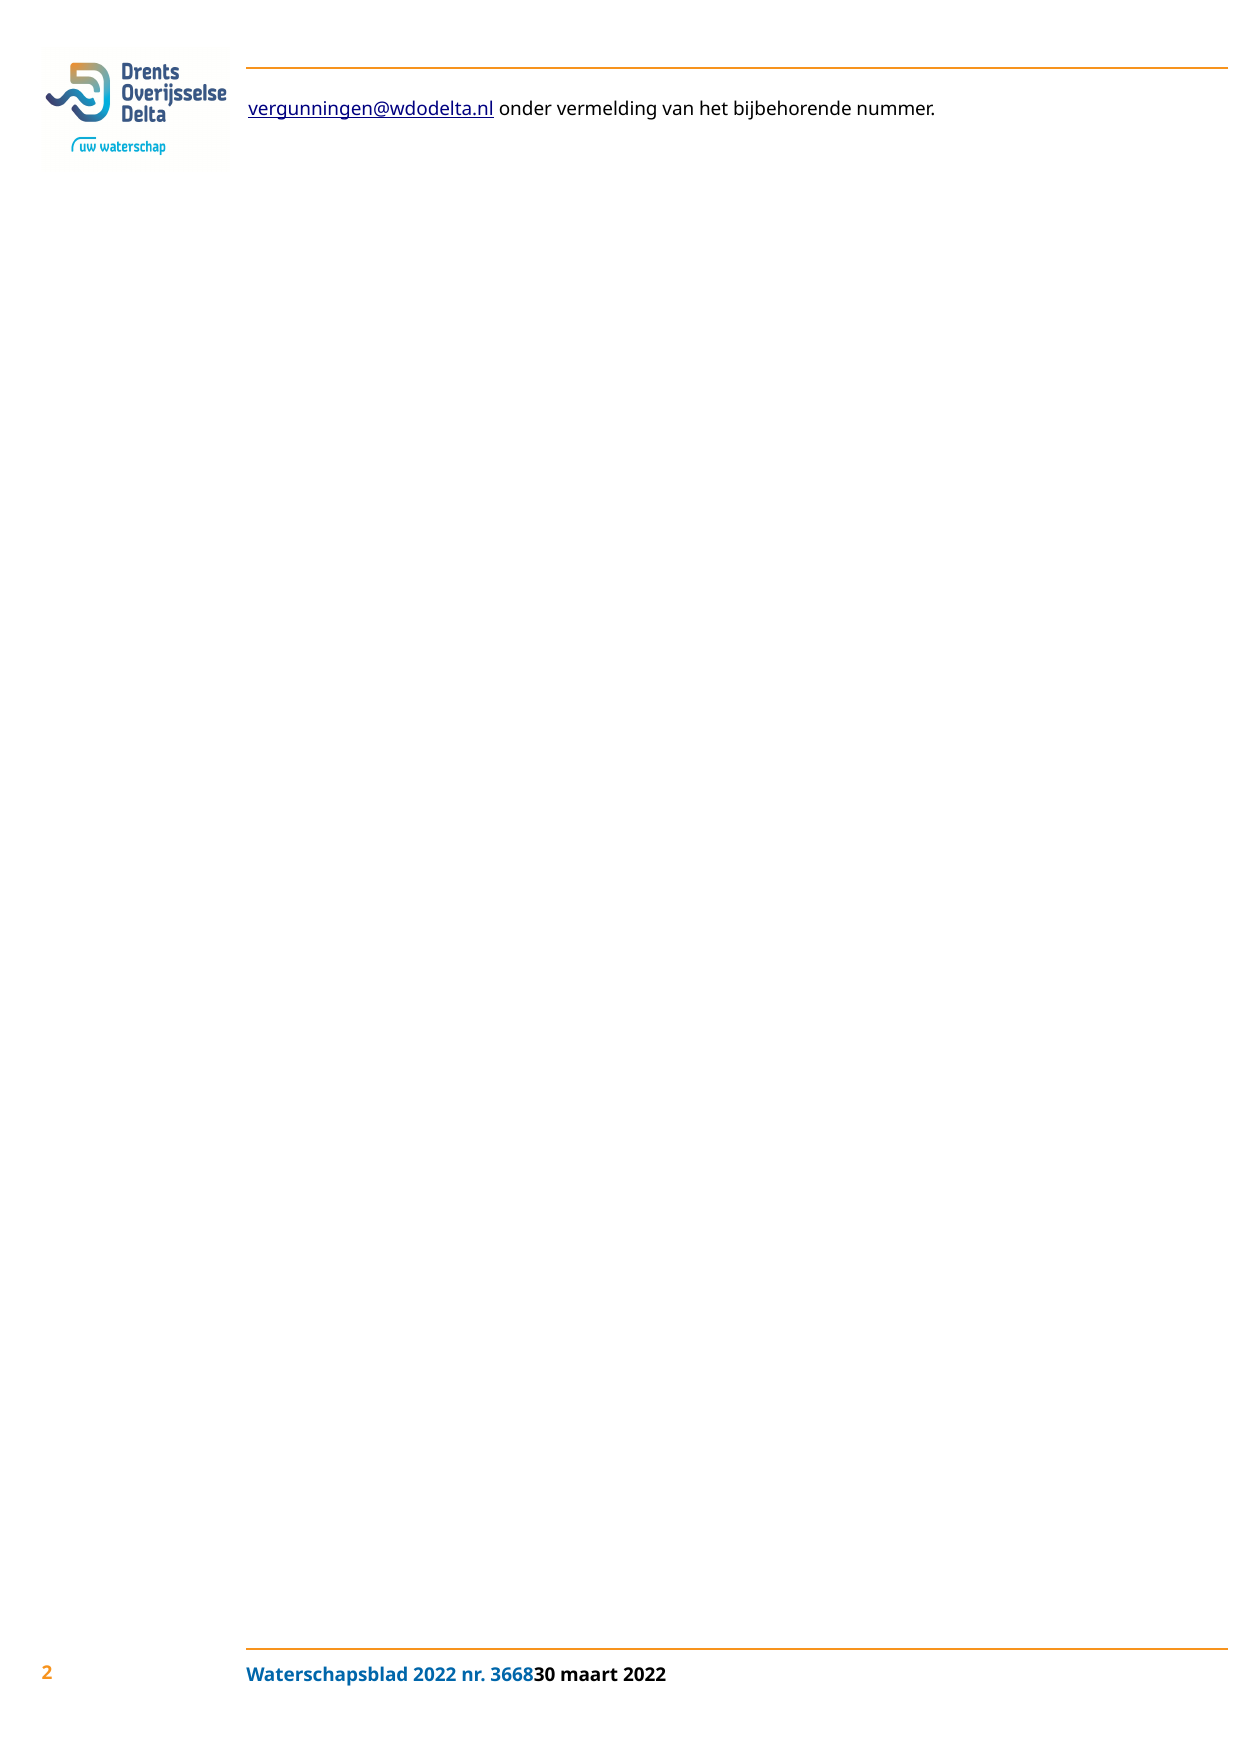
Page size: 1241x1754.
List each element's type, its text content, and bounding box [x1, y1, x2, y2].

picture [41, 47, 231, 172]
text vergunningen@wdodelta.nl onder vermelding van het bijbehorende nummer. [248, 95, 1152, 121]
